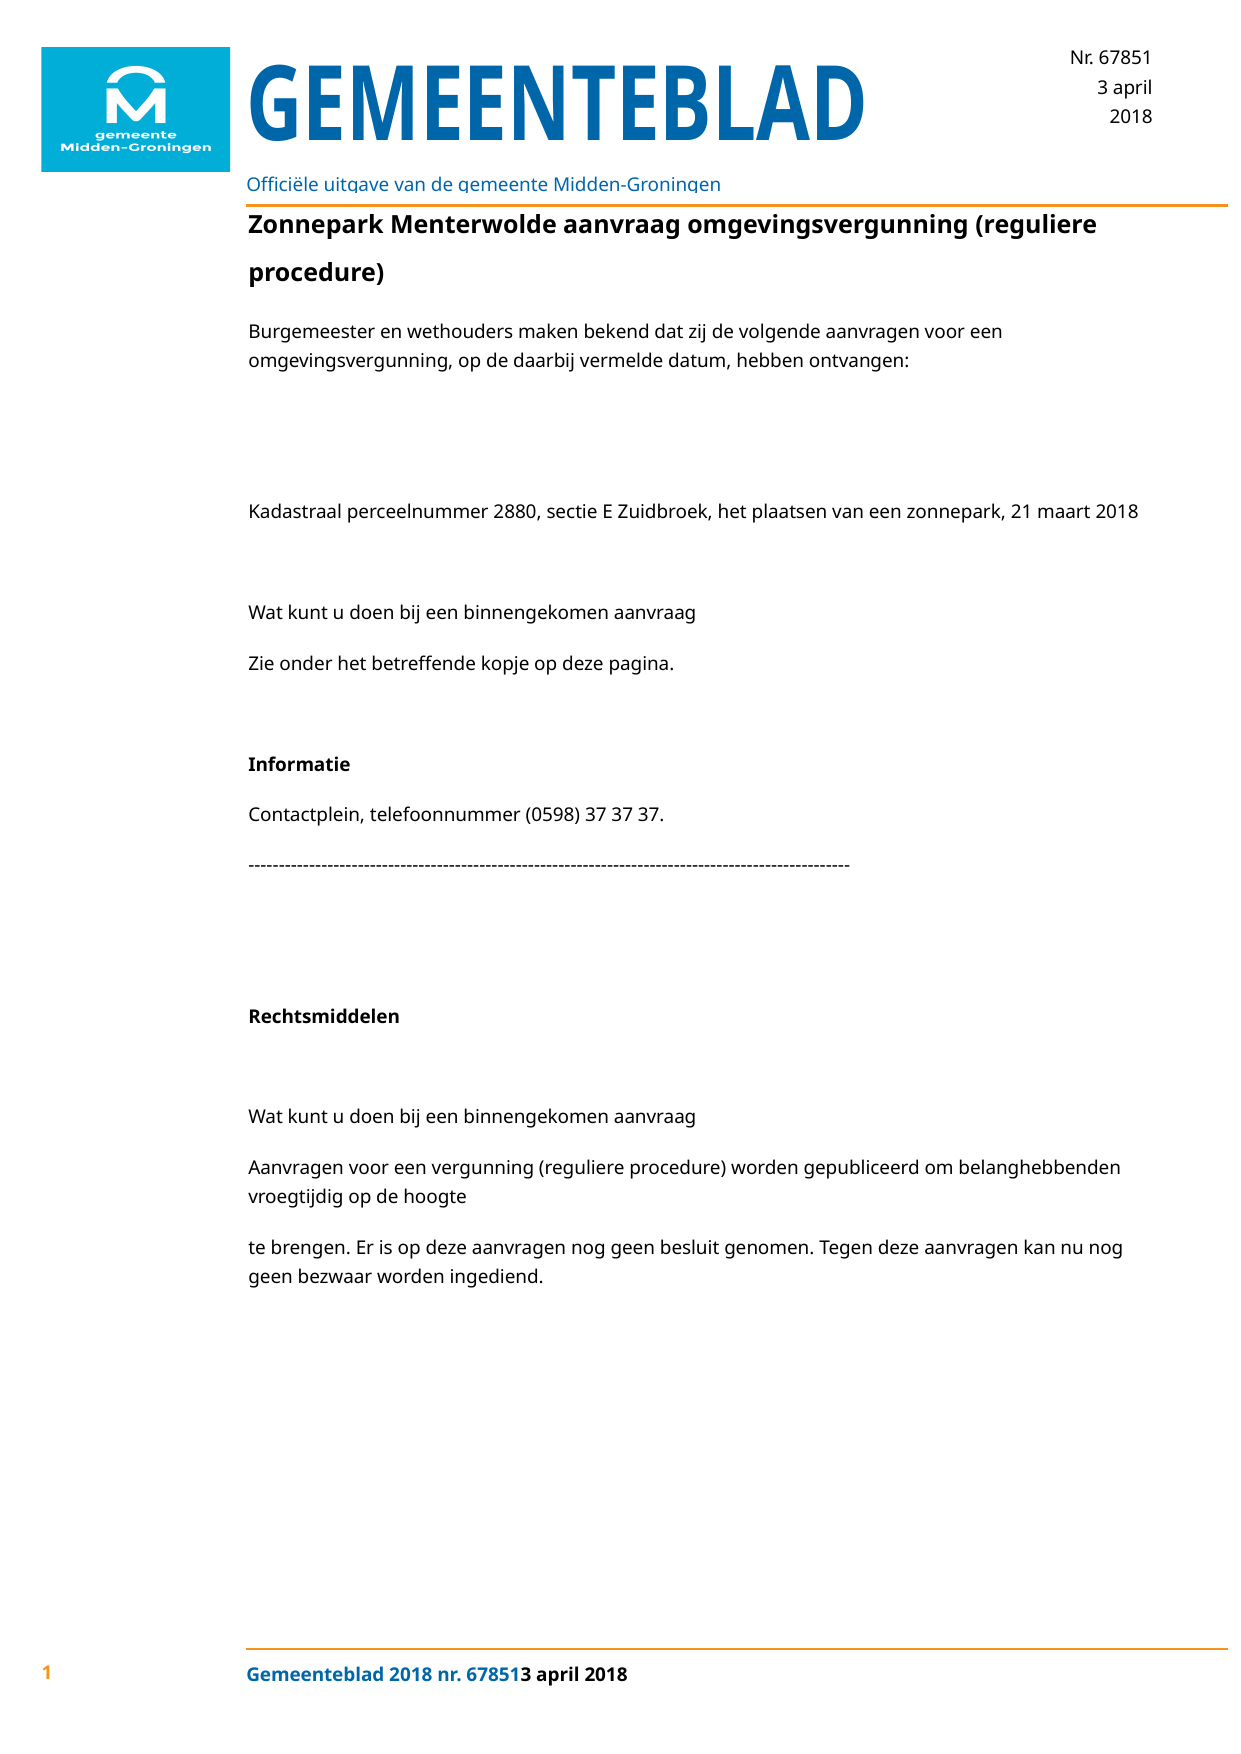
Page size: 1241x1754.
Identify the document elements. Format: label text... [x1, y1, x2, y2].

text Rechtsmiddelen [248, 1003, 1152, 1029]
picture [107, 89, 165, 122]
text Contactplein, telefoonnummer (0598) 37 37 37. [248, 801, 1152, 827]
text Zie onder het betreffende kopje op deze pagina. [248, 650, 1152, 676]
text Wat kunt u doen bij een binnengekomen aanvraag [248, 599, 1152, 625]
text --------------------------------------------------------------------------------------------------- [248, 852, 1152, 877]
text Zonnepark Menterwolde aanvraag omgevingsvergunning (reguliere procedure) [248, 207, 1152, 288]
text te brengen. Er is op deze aanvragen nog geen besluit genomen. Tegen deze aanvragen kan nu nog geen bezwaar worden ingediend. [248, 1234, 1152, 1289]
picture [108, 66, 164, 82]
text Informatie [248, 751, 1152, 777]
picture [184, 146, 190, 153]
text Kadastraal perceelnummer 2880, sectie E Zuidbroek, het plaatsen van een zonnepark, 21 maart 2018 [248, 499, 1152, 524]
text Burgemeester en wethouders maken bekend dat zij de volgende aanvragen voor een omgevingsvergunning, op de daarbij vermelde datum, hebben ontvangen: [248, 318, 1152, 373]
text Aanvragen voor een vergunning (reguliere procedure) worden gepubliceerd om belanghebbenden vroegtijdig op de hoogte [248, 1154, 1152, 1209]
text Wat kunt u doen bij een binnengekomen aanvraag [248, 1104, 1152, 1129]
